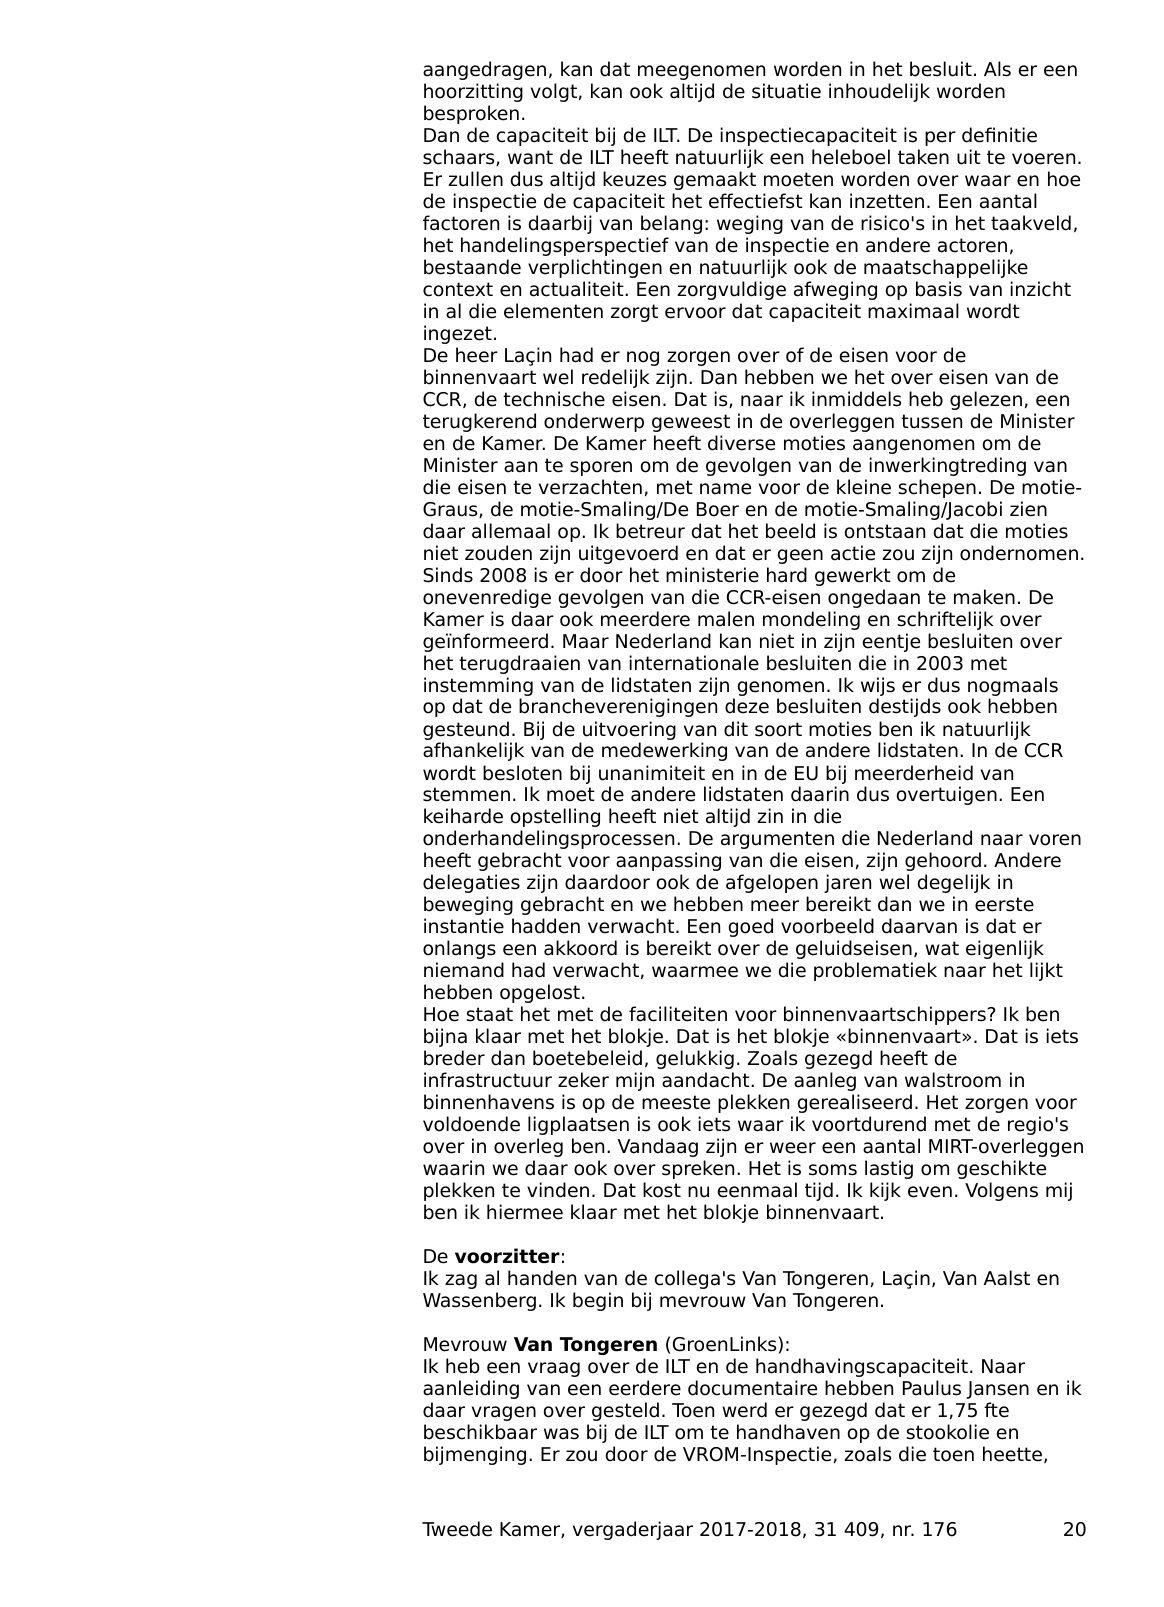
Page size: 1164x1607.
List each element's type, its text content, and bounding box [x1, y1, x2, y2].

text Sinds 2008 is er door het ministerie hard gewerkt om de onevenredige gevolgen van die CCR-eisen ongedaan te maken. De Kamer is daar ook meerdere malen mondeling en schriftelijk over geïnformeerd. Maar Nederland kan niet in zijn eentje besluiten over het terugdraaien van internationale besluiten die in 2003 met instemming van de lidstaten zijn genomen. Ik wijs er dus nogmaals op dat de brancheverenigingen deze besluiten destijds ook hebben gesteund. Bij de uitvoering van dit soort moties ben ik natuurlijk afhankelijk van de medewerking van de andere lidstaten. In de CCR wordt besloten bij unanimiteit en in de EU bij meerderheid van stemmen. Ik moet de andere lidstaten daarin dus overtuigen. Een keiharde opstelling heeft niet altijd zin in die onderhandelingsprocessen. De argumenten die Nederland naar voren heeft gebracht voor aanpassing van die eisen, zijn gehoord. Andere delegaties zijn daardoor ook de afgelopen jaren wel degelijk in beweging gebracht en we hebben meer bereikt dan we in eerste instantie hadden verwacht. Een goed voorbeeld daarvan is dat er onlangs een akkoord is bereikt over de geluidseisen, wat eigenlijk niemand had verwacht, waarmee we die problematiek naar het lijkt hebben opgelost. [422, 564, 1087, 1004]
text Mevrouw Van Tongeren (GroenLinks): [422, 1334, 1087, 1356]
text Ik heb een vraag over de ILT en de handhavingscapaciteit. Naar aanleiding van een eerdere documentaire hebben Paulus Jansen en ik daar vragen over gesteld. Toen werd er gezegd dat er 1,75 fte beschikbaar was bij de ILT om te handhaven op de stookolie en bijmenging. Er zou door de VROM-Inspectie, zoals die toen heette, [422, 1356, 1087, 1466]
text Ik zag al handen van de collega's Van Tongeren, Laçin, Van Aalst en Wassenberg. Ik begin bij mevrouw Van Tongeren. [422, 1268, 1087, 1312]
text De voorzitter: [422, 1246, 1087, 1268]
text Hoe staat het met de faciliteiten voor binnenvaartschippers? Ik ben bijna klaar met het blokje. Dat is het blokje «binnenvaart». Dat is iets breder dan boetebeleid, gelukkig. Zoals gezegd heeft de infrastructuur zeker mijn aandacht. De aanleg van walstroom in binnenhavens is op de meeste plekken gerealiseerd. Het zorgen voor voldoende ligplaatsen is ook iets waar ik voortdurend met de regio's over in overleg ben. Vandaag zijn er weer een aantal MIRT-overleggen waarin we daar ook over spreken. Het is soms lastig om geschikte plekken te vinden. Dat kost nu eenmaal tijd. Ik kijk even. Volgens mij ben ik hiermee klaar met het blokje binnenvaart. [422, 1004, 1087, 1224]
text Dan de capaciteit bij de ILT. De inspectiecapaciteit is per definitie schaars, want de ILT heeft natuurlijk een heleboel taken uit te voeren. Er zullen dus altijd keuzes gemaakt moeten worden over waar en hoe de inspectie de capaciteit het effectiefst kan inzetten. Een aantal factoren is daarbij van belang: weging van de risico's in het taakveld, het handelingsperspectief van de inspectie en andere actoren, bestaande verplichtingen en natuurlijk ook de maatschappelijke context en actualiteit. Een zorgvuldige afweging op basis van inzicht in al die elementen zorgt ervoor dat capaciteit maximaal wordt ingezet. [422, 125, 1087, 345]
text aangedragen, kan dat meegenomen worden in het besluit. Als er een hoorzitting volgt, kan ook altijd de situatie inhoudelijk worden besproken. [422, 59, 1087, 125]
text De heer Laçin had er nog zorgen over of de eisen voor de binnenvaart wel redelijk zijn. Dan hebben we het over eisen van de CCR, de technische eisen. Dat is, naar ik inmiddels heb gelezen, een terugkerend onderwerp geweest in de overleggen tussen de Minister en de Kamer. De Kamer heeft diverse moties aangenomen om de Minister aan te sporen om de gevolgen van de inwerkingtreding van die eisen te verzachten, met name voor de kleine schepen. De motie-Graus, de motie-Smaling/De Boer en de motie-Smaling/Jacobi zien daar allemaal op. Ik betreur dat het beeld is ontstaan dat die moties niet zouden zijn uitgevoerd en dat er geen actie zou zijn ondernomen. [422, 345, 1087, 564]
